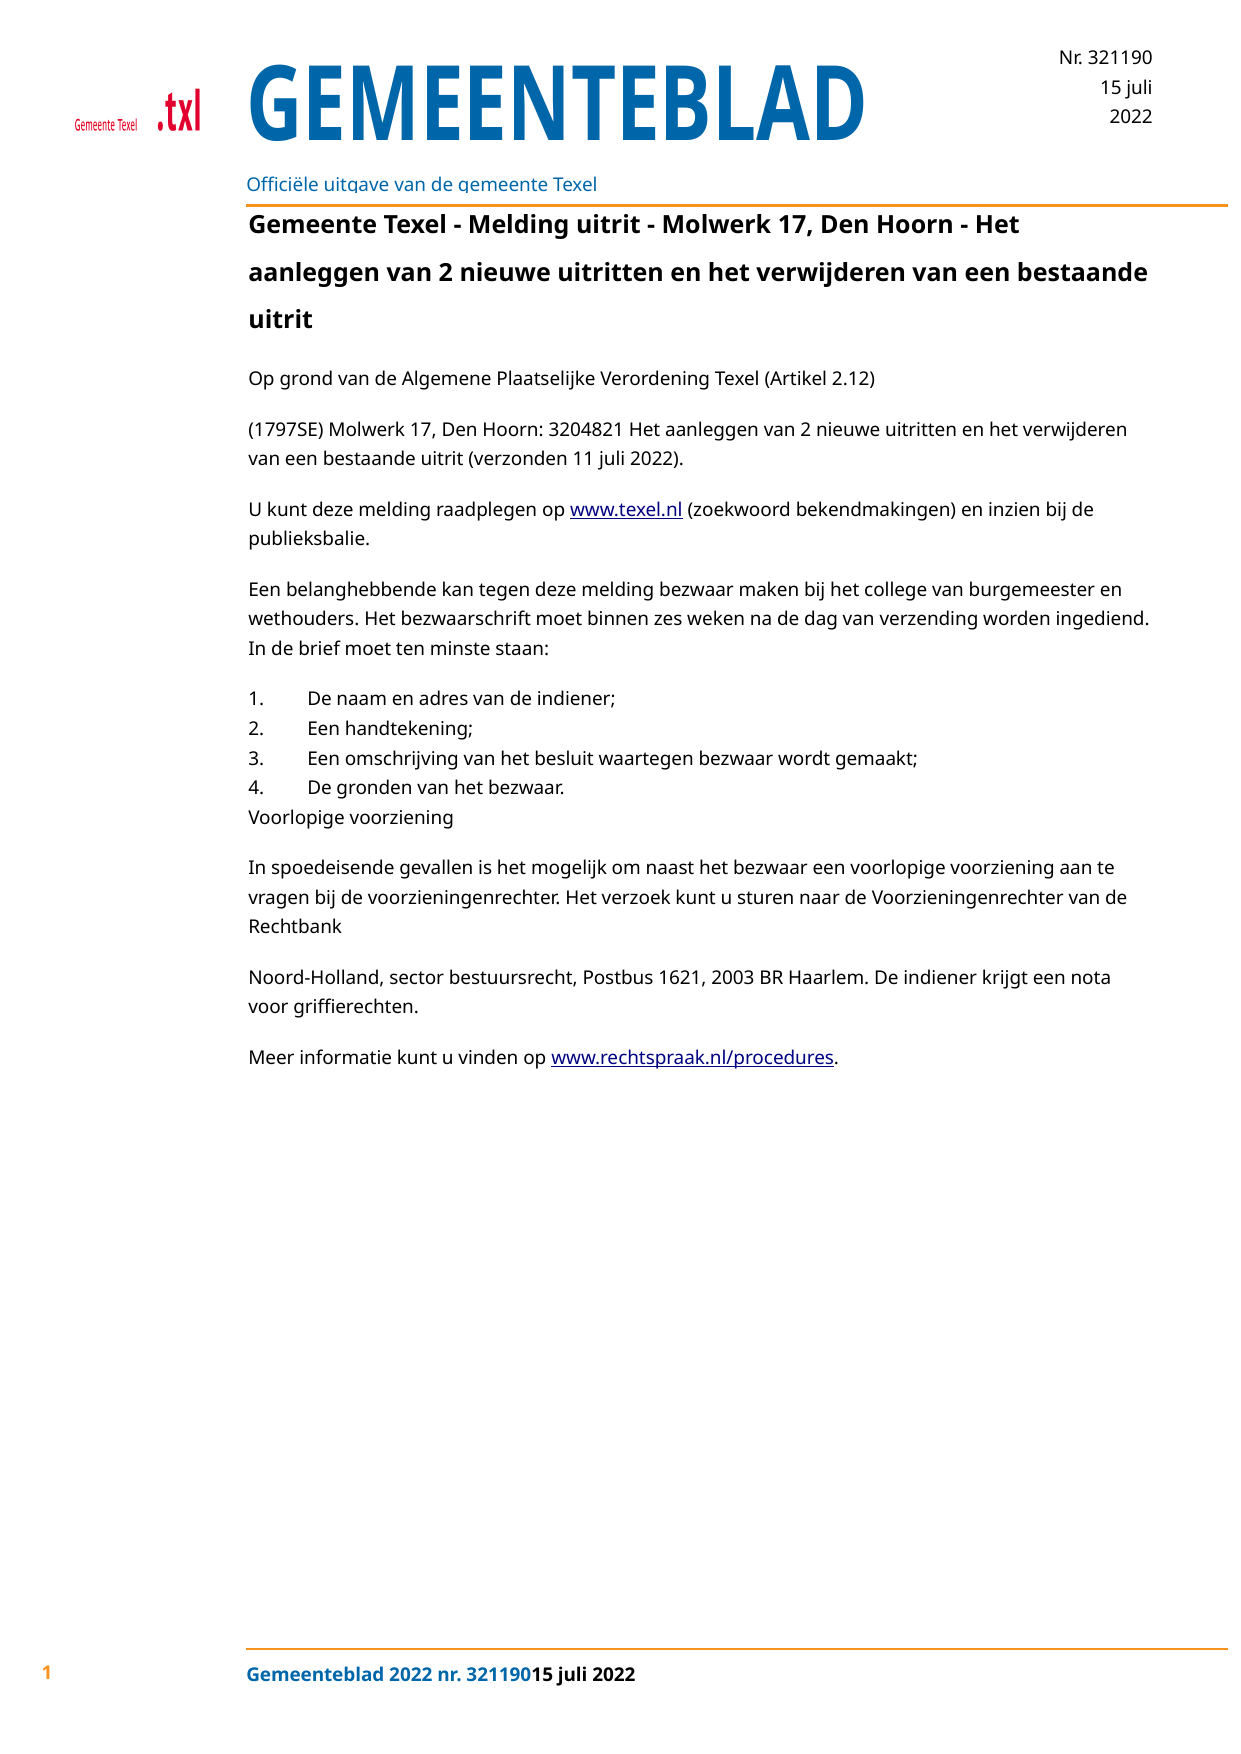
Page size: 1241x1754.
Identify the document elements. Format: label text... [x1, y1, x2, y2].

text Op grond van de Algemene Plaatselijke Verordening Texel (Artikel 2.12) [248, 366, 1152, 391]
list Een omschrijving van het besluit waartegen bezwaar wordt gemaakt; [248, 745, 1152, 770]
list De naam en adres van de indiener; [248, 686, 1152, 711]
list De gronden van het bezwaar. [248, 774, 1152, 800]
text In spoedeisende gevallen is het mogelijk om naast het bezwaar een voorlopige voorziening aan te vragen bij de voorzieningenrechter. Het verzoek kunt u sturen naar de Voorzieningenrechter van de Rechtbank [248, 854, 1152, 939]
picture [41, 47, 231, 172]
list Een handtekening; [248, 715, 1152, 741]
text U kunt deze melding raadplegen op www.texel.nl (zoekwoord bekendmakingen) en inzien bij de publieksbalie. [248, 496, 1152, 551]
text Gemeente Texel - Melding uitrit - Molwerk 17, Den Hoorn - Het aanleggen van 2 nieuwe uitritten en het verwijderen van een bestaande uitrit [248, 207, 1152, 336]
text Een belanghebbende kan tegen deze melding bezwaar maken bij het college van burgemeester en wethouders. Het bezwaarschrift moet binnen zes weken na de dag van verzending worden ingediend. In de brief moet ten minste staan: [248, 576, 1152, 661]
text (1797SE) Molwerk 17, Den Hoorn: 3204821 Het aanleggen van 2 nieuwe uitritten en het verwijderen van een bestaande uitrit (verzonden 11 juli 2022). [248, 416, 1152, 471]
text Noord-Holland, sector bestuursrecht, Postbus 1621, 2003 BR Haarlem. De indiener krijgt een nota voor griffierechten. [248, 964, 1152, 1019]
text Meer informatie kunt u vinden op www.rechtspraak.nl/procedures. [248, 1044, 1152, 1069]
text Voorlopige voorziening [248, 804, 1152, 829]
